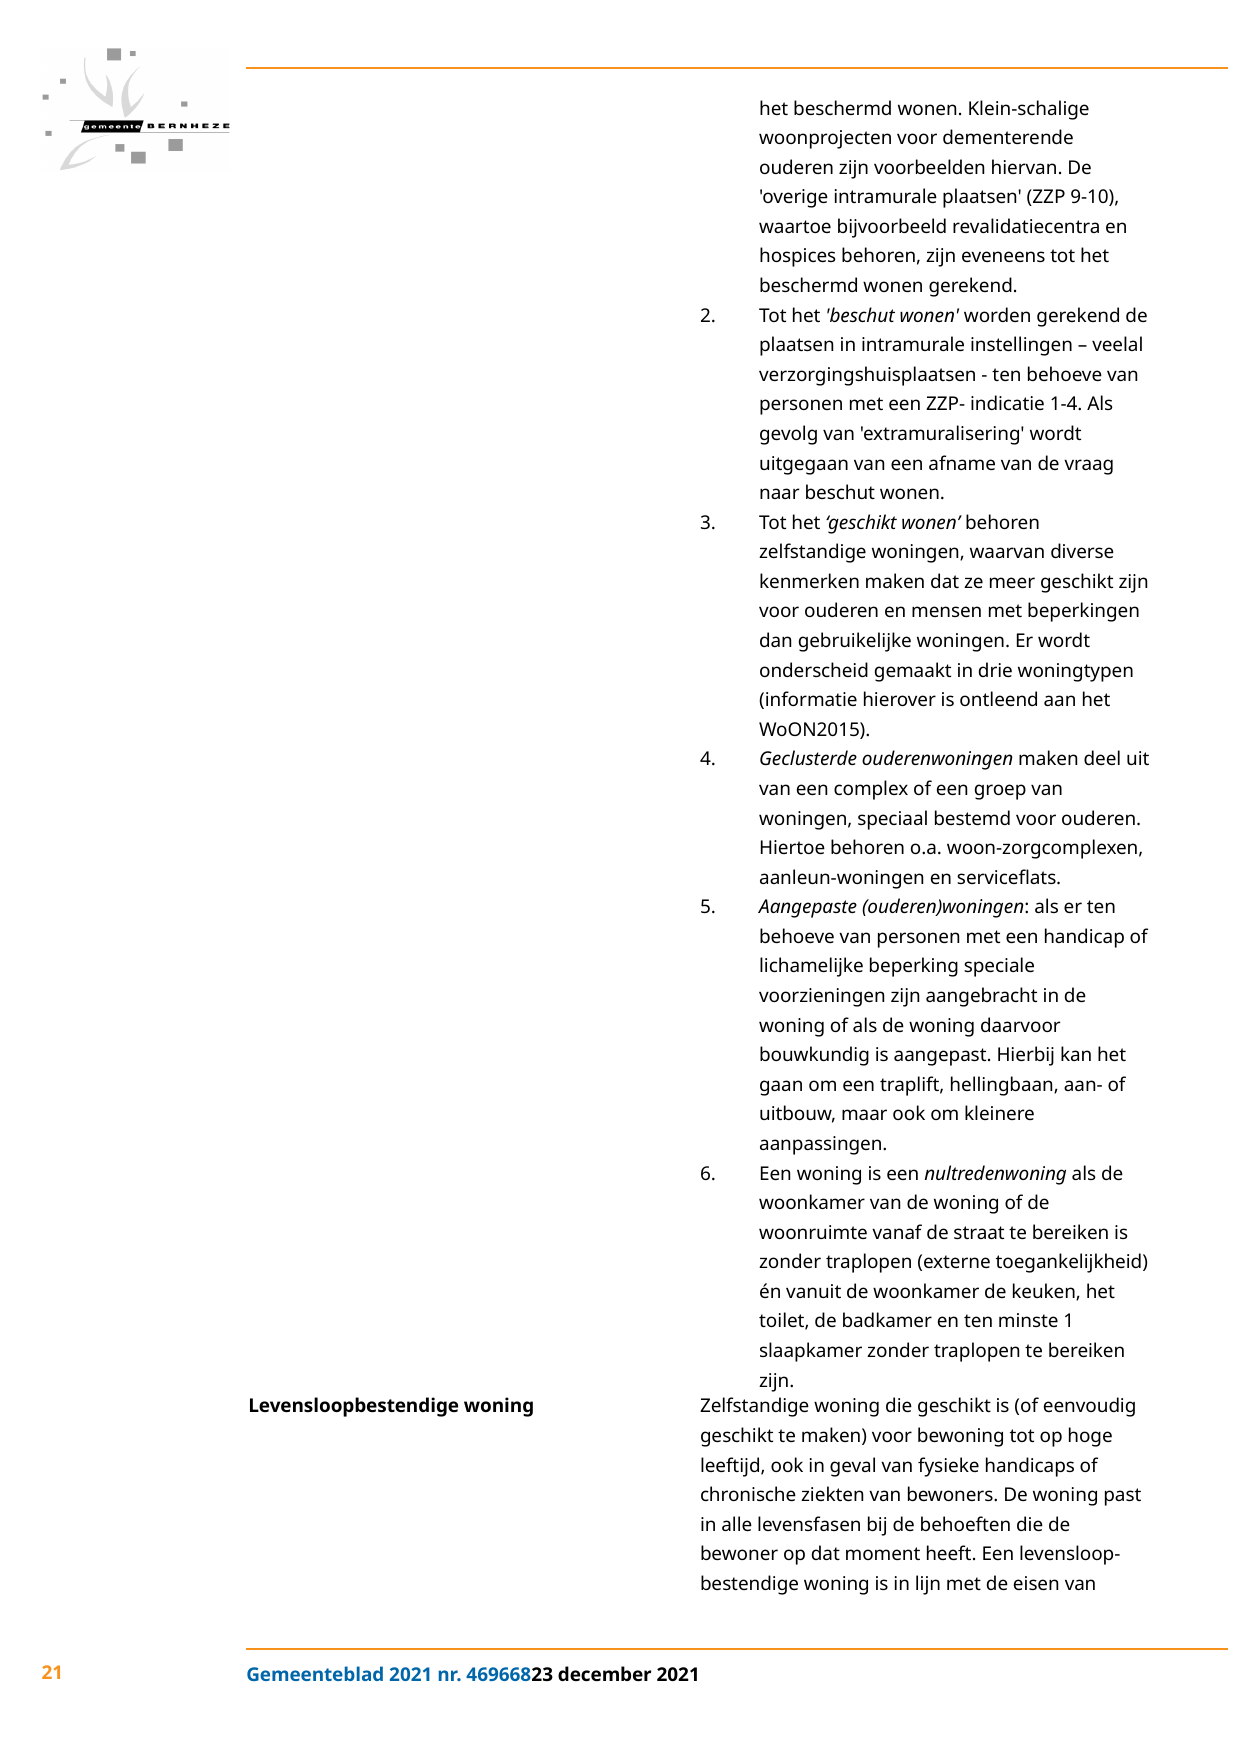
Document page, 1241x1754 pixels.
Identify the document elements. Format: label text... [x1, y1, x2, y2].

picture [41, 47, 231, 172]
table_cell [248, 95, 700, 1393]
table_cell Levensloopbestendige woning [248, 1393, 700, 1596]
table_cell Zelfstandige woning die geschikt is (of eenvoudig geschikt te maken) voor bewoning tot op hoge leeftijd, ook in geval van fysieke handicaps of chronische ziekten van bewoners. De woning past in alle levensfasen bij de behoeften die de bewoner op dat moment heeft. Een levensloop-bestendige woning is in lijn met de eisen van [700, 1393, 1152, 1596]
table_cell het beschermd wonen. Klein-schalige woonprojecten voor dementerende ouderen zijn voorbeelden hiervan. De 'overige intramurale plaatsen' (ZZP 9-10), waartoe bijvoorbeeld revalidatiecentra en hospices behoren, zijn eveneens tot het beschermd wonen gerekend. Tot het 'beschut wonen' worden gerekend de plaatsen in intramurale instellingen – veelal verzorgingshuisplaatsen - ten behoeve van personen met een ZZP- indicatie 1-4. Als gevolg van 'extramuralisering' wordt uitgegaan van een afname van de vraag naar beschut wonen. Tot het ‘geschikt wonen’ behoren zelfstandige woningen, waarvan diverse kenmerken maken dat ze meer geschikt zijn voor ouderen en mensen met beperkingen dan gebruikelijke woningen. Er wordt onderscheid gemaakt in drie woningtypen (informatie hierover is ontleend aan het WoON2015). Geclusterde ouderenwoningen maken deel uit van een complex of een groep van woningen, speciaal bestemd voor ouderen. Hiertoe behoren o.a. woon-zorgcomplexen, aanleun-woningen en serviceflats. Aangepaste (ouderen)woningen: als er ten behoeve van personen met een handicap of lichamelijke beperking speciale voorzieningen zijn aangebracht in de woning of als de woning daarvoor bouwkundig is aangepast. Hierbij kan het gaan om een traplift, hellingbaan, aan- of uitbouw, maar ook om kleinere aanpassingen. Een woning is een nultredenwoning als de woonkamer van de woning of de woonruimte vanaf de straat te bereiken is zonder traplopen (externe toegankelijkheid) én vanuit de woonkamer de keuken, het toilet, de badkamer en ten minste 1 slaapkamer zonder traplopen te bereiken zijn. [700, 95, 1152, 1393]
